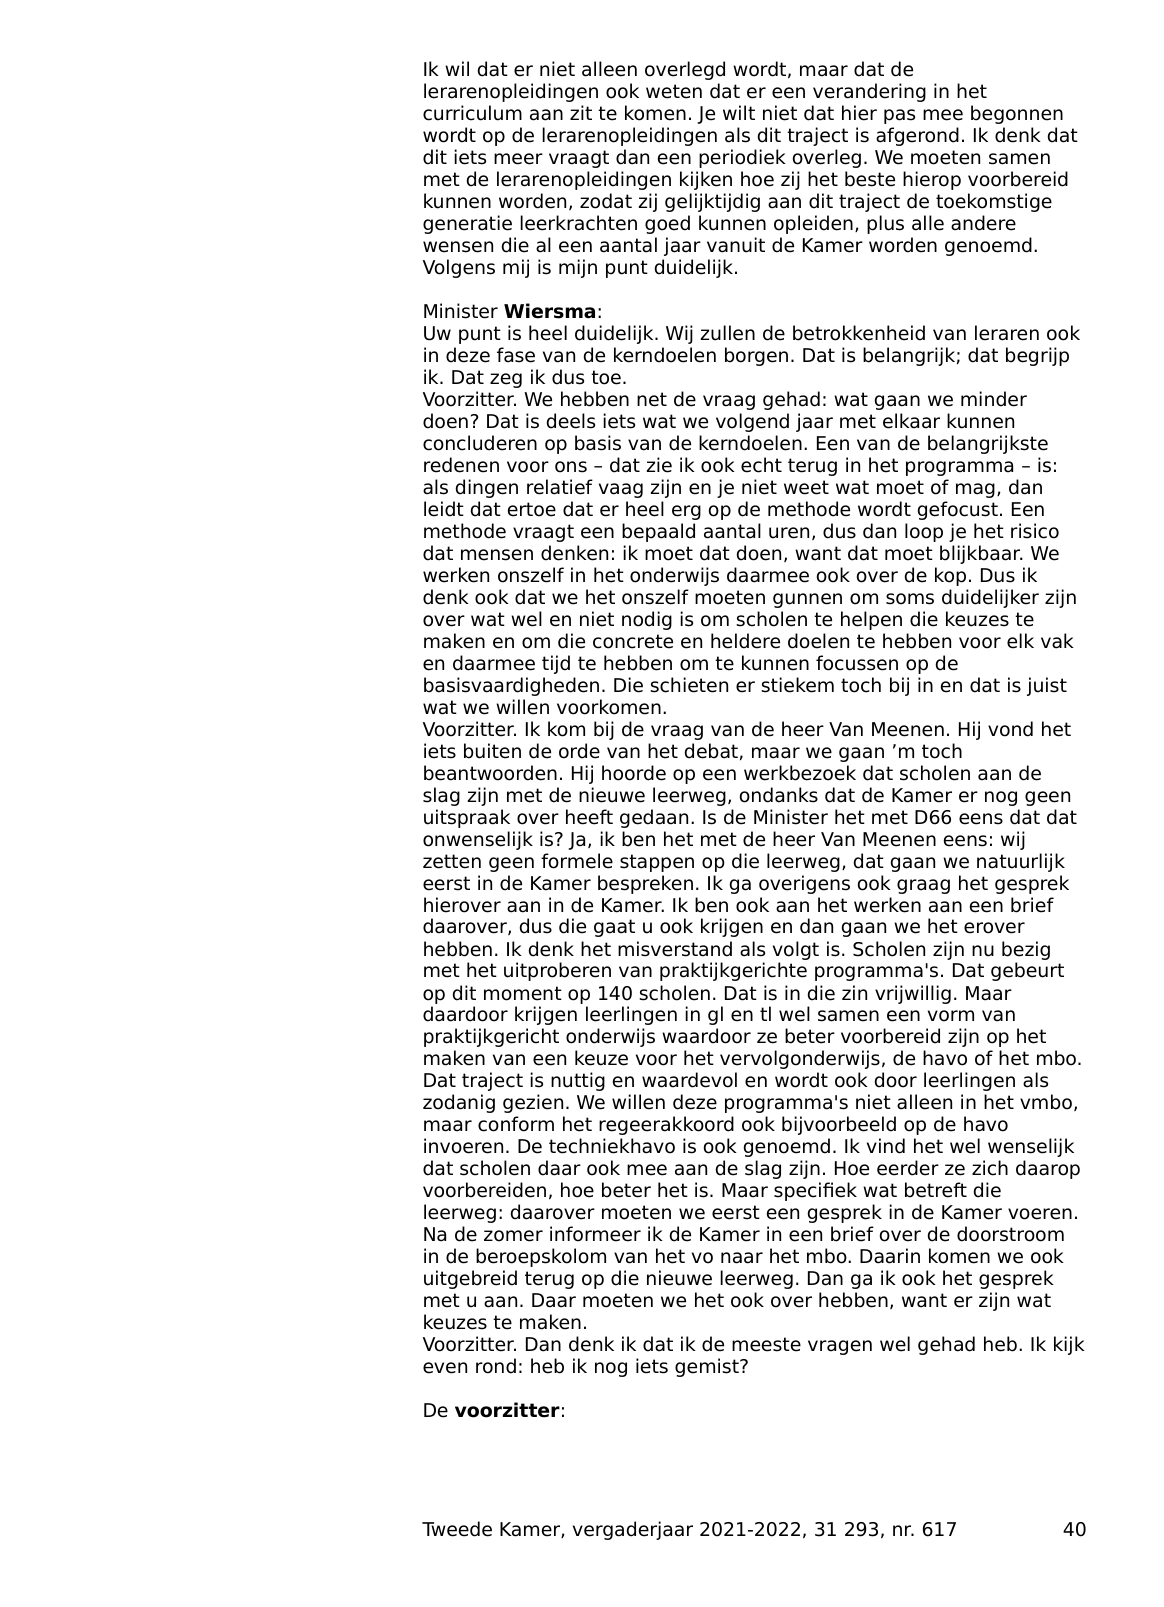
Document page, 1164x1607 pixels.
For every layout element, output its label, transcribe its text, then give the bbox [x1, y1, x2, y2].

text Voorzitter. We hebben net de vraag gehad: wat gaan we minder doen? Dat is deels iets wat we volgend jaar met elkaar kunnen concluderen op basis van de kerndoelen. Een van de belangrijkste redenen voor ons – dat zie ik ook echt terug in het programma – is: als dingen relatief vaag zijn en je niet weet wat moet of mag, dan leidt dat ertoe dat er heel erg op de methode wordt gefocust. Een methode vraagt een bepaald aantal uren, dus dan loop je het risico dat mensen denken: ik moet dat doen, want dat moet blijkbaar. We werken onszelf in het onderwijs daarmee ook over de kop. Dus ik denk ook dat we het onszelf moeten gunnen om soms duidelijker zijn over wat wel en niet nodig is om scholen te helpen die keuzes te maken en om die concrete en heldere doelen te hebben voor elk vak en daarmee tijd te hebben om te kunnen focussen op de basisvaardigheden. Die schieten er stiekem toch bij in en dat is juist wat we willen voorkomen. [422, 389, 1087, 719]
text Minister Wiersma: [422, 301, 1087, 323]
text De voorzitter: [422, 1400, 1087, 1422]
text Voorzitter. Dan denk ik dat ik de meeste vragen wel gehad heb. Ik kijk even rond: heb ik nog iets gemist? [422, 1334, 1087, 1378]
text Voorzitter. Ik kom bij de vraag van de heer Van Meenen. Hij vond het iets buiten de orde van het debat, maar we gaan ’m toch beantwoorden. Hij hoorde op een werkbezoek dat scholen aan de slag zijn met de nieuwe leerweg, ondanks dat de Kamer er nog geen uitspraak over heeft gedaan. Is de Minister het met D66 eens dat dat onwenselijk is? Ja, ik ben het met de heer Van Meenen eens: wij zetten geen formele stappen op die leerweg, dat gaan we natuurlijk eerst in de Kamer bespreken. Ik ga overigens ook graag het gesprek hierover aan in de Kamer. Ik ben ook aan het werken aan een brief daarover, dus die gaat u ook krijgen en dan gaan we het erover hebben. Ik denk het misverstand als volgt is. Scholen zijn nu bezig met het uitproberen van praktijkgerichte programma's. Dat gebeurt op dit moment op 140 scholen. Dat is in die zin vrijwillig. Maar daardoor krijgen leerlingen in gl en tl wel samen een vorm van praktijkgericht onderwijs waardoor ze beter voorbereid zijn op het maken van een keuze voor het vervolgonderwijs, de havo of het mbo. Dat traject is nuttig en waardevol en wordt ook door leerlingen als zodanig gezien. We willen deze programma's niet alleen in het vmbo, maar conform het regeerakkoord ook bijvoorbeeld op de havo invoeren. De techniekhavo is ook genoemd. Ik vind het wel wenselijk dat scholen daar ook mee aan de slag zijn. Hoe eerder ze zich daarop voorbereiden, hoe beter het is. Maar specifiek wat betreft die leerweg: daarover moeten we eerst een gesprek in de Kamer voeren. Na de zomer informeer ik de Kamer in een brief over de doorstroom in de beroepskolom van het vo naar het mbo. Daarin komen we ook uitgebreid terug op die nieuwe leerweg. Dan ga ik ook het gesprek met u aan. Daar moeten we het ook over hebben, want er zijn wat keuzes te maken. [422, 719, 1087, 1334]
text Ik wil dat er niet alleen overlegd wordt, maar dat de lerarenopleidingen ook weten dat er een verandering in het curriculum aan zit te komen. Je wilt niet dat hier pas mee begonnen wordt op de lerarenopleidingen als dit traject is afgerond. Ik denk dat dit iets meer vraagt dan een periodiek overleg. We moeten samen met de lerarenopleidingen kijken hoe zij het beste hierop voorbereid kunnen worden, zodat zij gelijktijdig aan dit traject de toekomstige generatie leerkrachten goed kunnen opleiden, plus alle andere wensen die al een aantal jaar vanuit de Kamer worden genoemd. Volgens mij is mijn punt duidelijk. [422, 59, 1087, 279]
text Uw punt is heel duidelijk. Wij zullen de betrokkenheid van leraren ook in deze fase van de kerndoelen borgen. Dat is belangrijk; dat begrijp ik. Dat zeg ik dus toe. [422, 323, 1087, 389]
